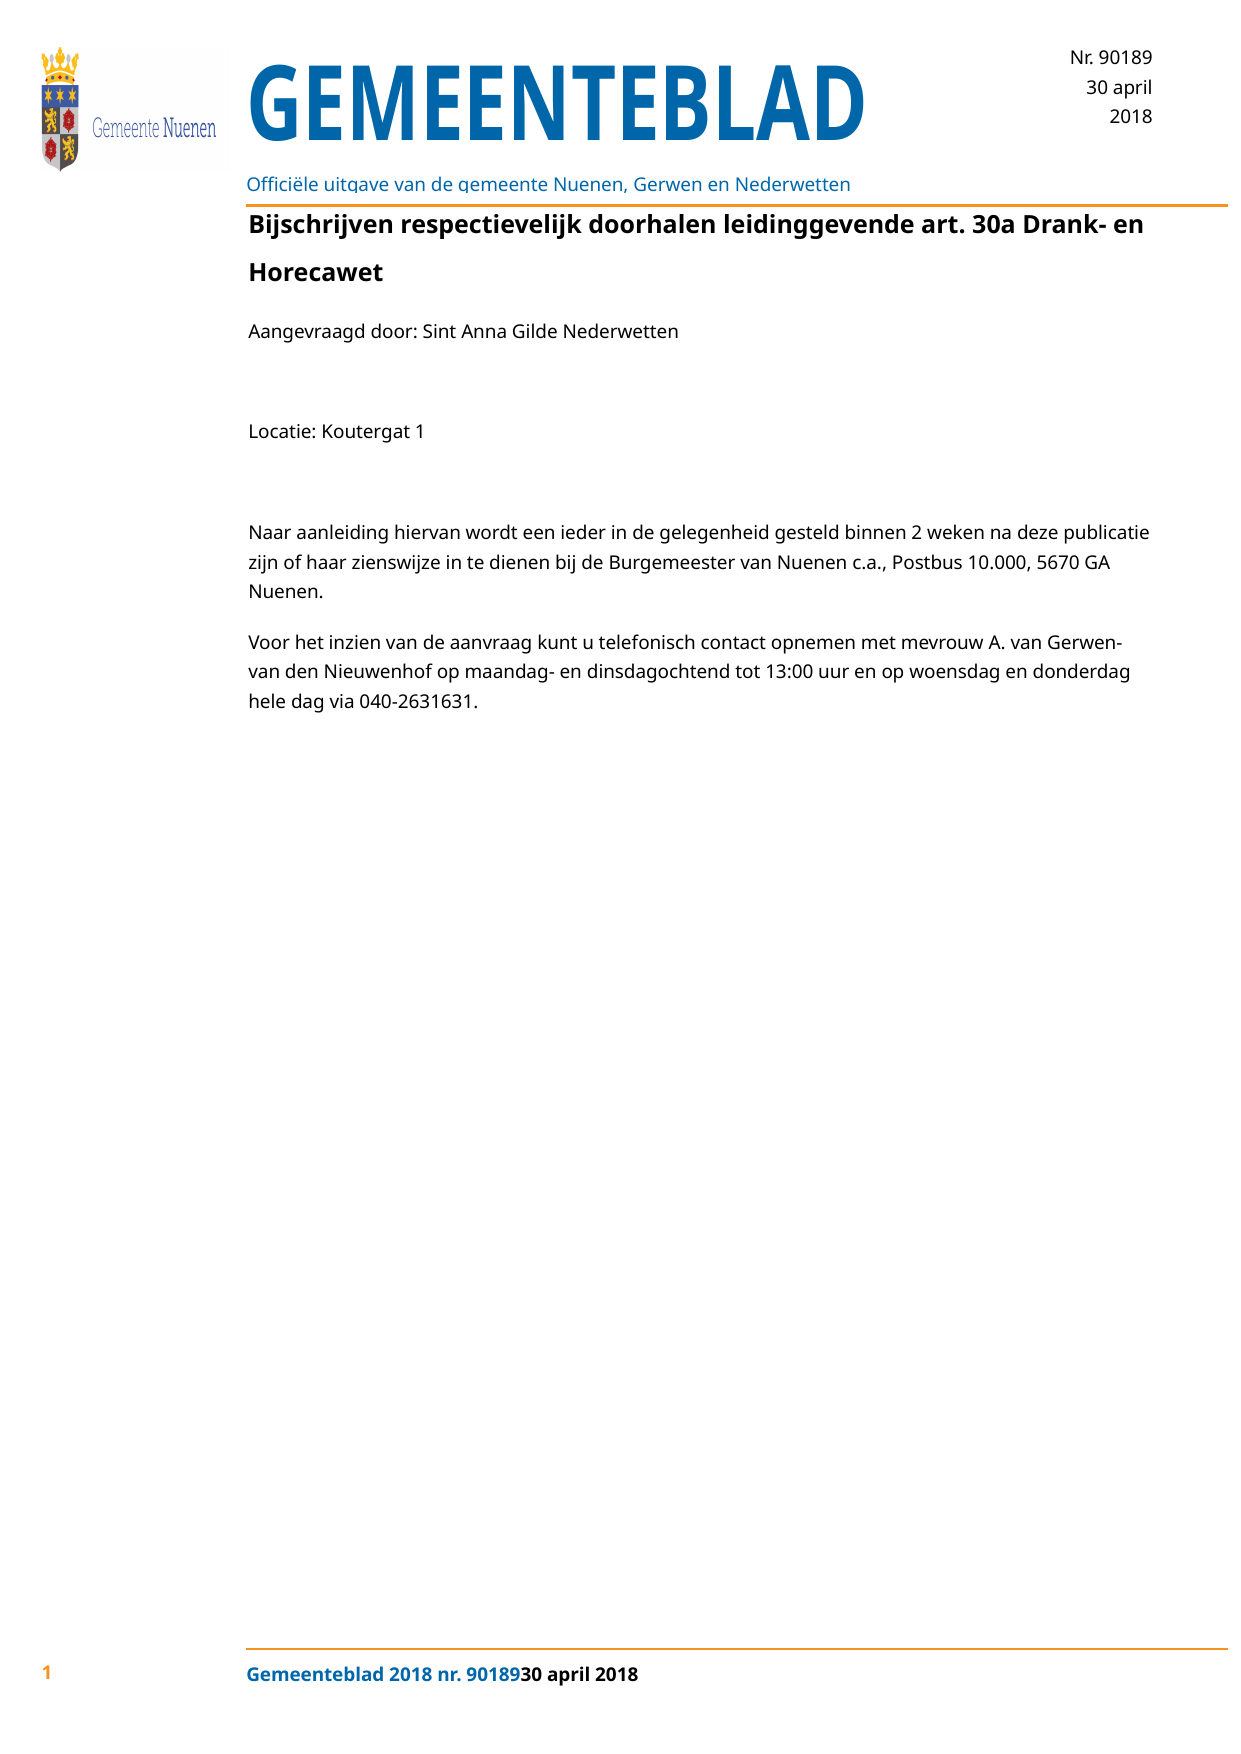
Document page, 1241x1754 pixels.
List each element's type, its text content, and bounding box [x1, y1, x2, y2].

text Voor het inzien van de aanvraag kunt u telefonisch contact opnemen met mevrouw A. van Gerwen-van den Nieuwenhof op maandag- en dinsdagochtend tot 13:00 uur en op woensdag en donderdag hele dag via 040-2631631. [248, 629, 1152, 714]
text Aangevraagd door: Sint Anna Gilde Nederwetten [248, 318, 1152, 344]
text Naar aanleiding hiervan wordt een ieder in de gelegenheid gesteld binnen 2 weken na deze publicatie zijn of haar zienswijze in te dienen bij de Burgemeester van Nuenen c.a., Postbus 10.000, 5670 GA Nuenen. [248, 519, 1152, 604]
picture [41, 47, 231, 172]
text Locatie: Koutergat 1 [248, 419, 1152, 444]
text Bijschrijven respectievelijk doorhalen leidinggevende art. 30a Drank- en Horecawet [248, 207, 1152, 288]
